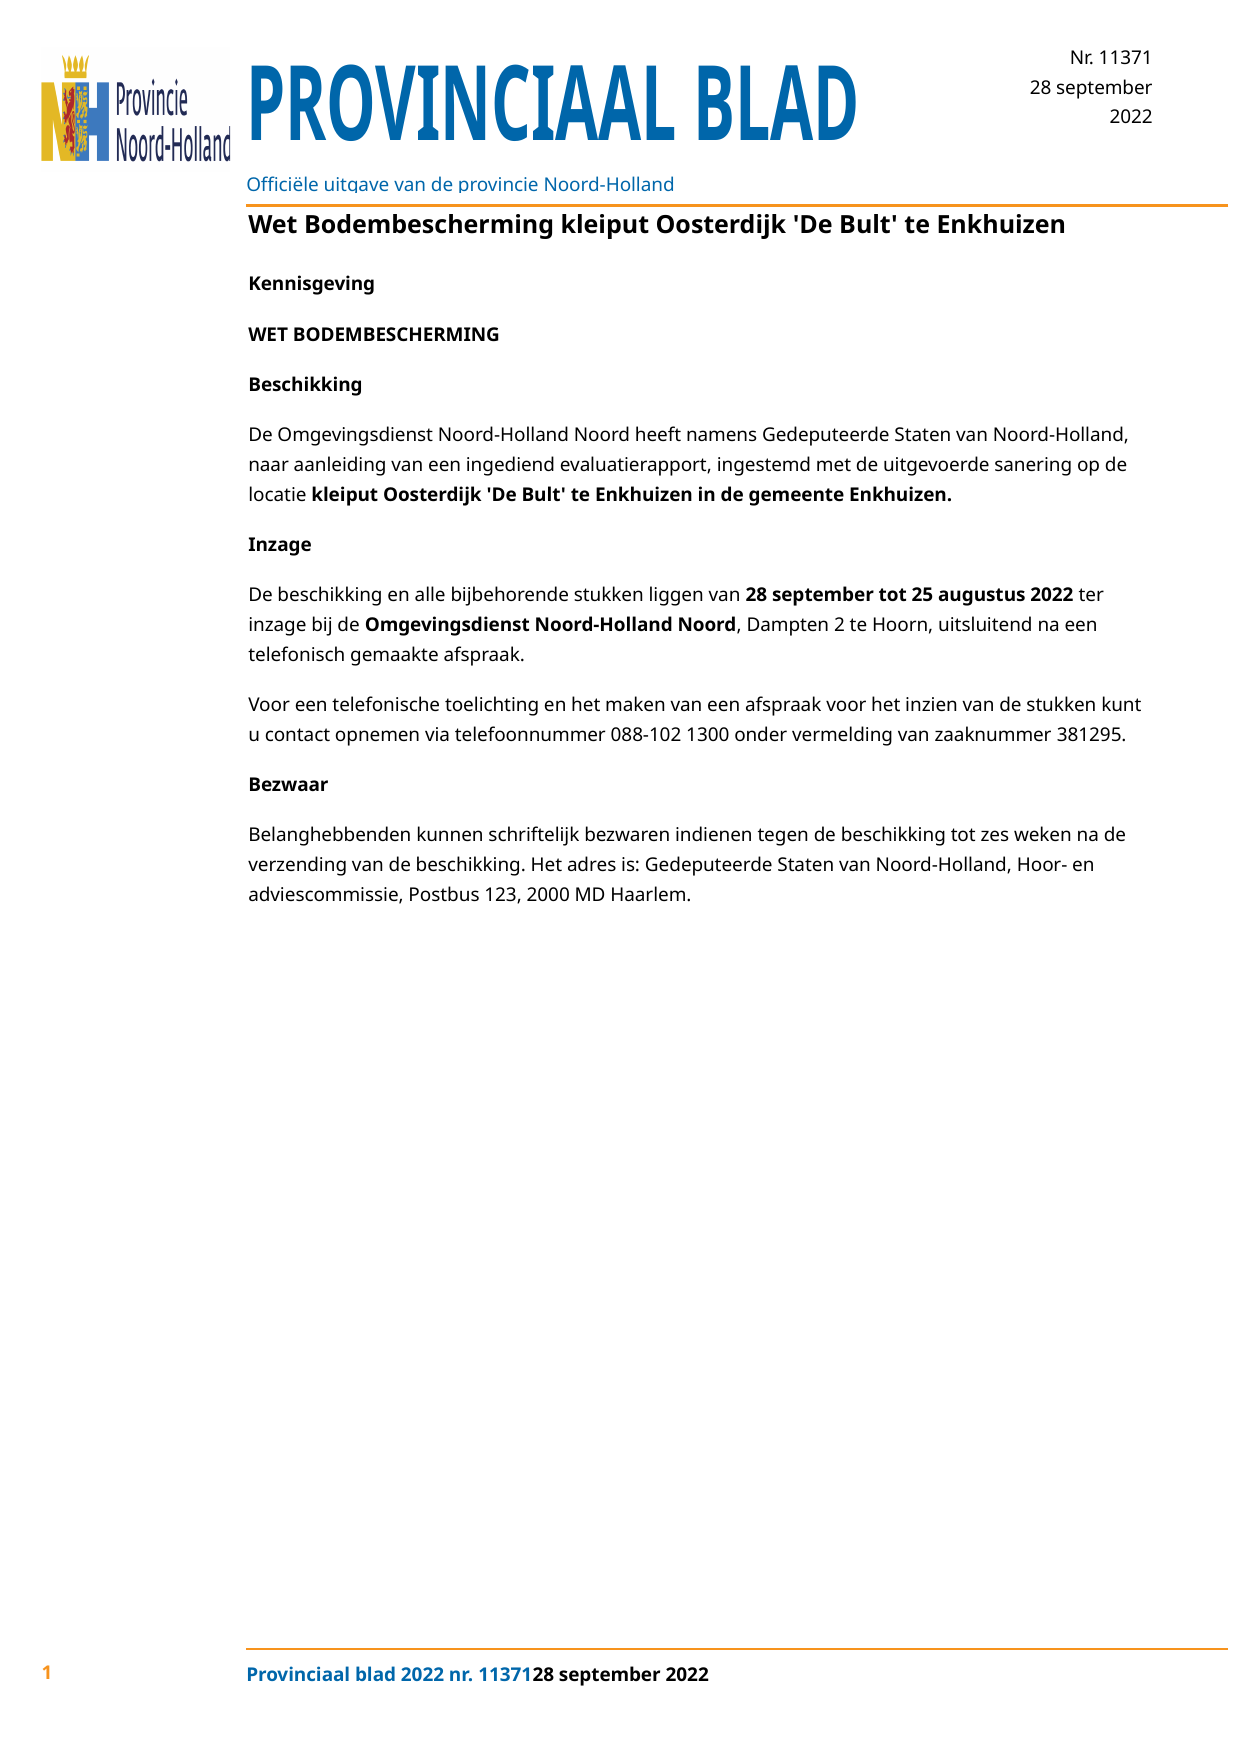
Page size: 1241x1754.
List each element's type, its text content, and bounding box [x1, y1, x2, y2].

text Bezwaar [248, 771, 1152, 797]
text Kennisgeving [248, 270, 1152, 296]
text Inzage [248, 531, 1152, 557]
text De beschikking en alle bijbehorende stukken liggen van 28 september tot 25 augustus 2022 ter inzage bij de Omgevingsdienst Noord-Holland Noord, Dampten 2 te Hoorn, uitsluitend na een telefonisch gemaakte afspraak. [248, 582, 1152, 666]
text Belanghebbenden kunnen schriftelijk bezwaren indienen tegen de beschikking tot zes weken na de verzending van de beschikking. Het adres is: Gedeputeerde Staten van Noord-Holland, Hoor- en adviescommissie, Postbus 123, 2000 MD Haarlem. [248, 822, 1152, 906]
text De Omgevingsdienst Noord-Holland Noord heeft namens Gedeputeerde Staten van Noord-Holland, naar aanleiding van een ingediend evaluatierapport, ingestemd met de uitgevoerde sanering op de locatie kleiput Oosterdijk 'De Bult' te Enkhuizen in de gemeente Enkhuizen. [248, 422, 1152, 506]
text Beschikking [248, 371, 1152, 397]
text Wet Bodembescherming kleiput Oosterdijk 'De Bult' te Enkhuizen [248, 207, 1152, 241]
text WET BODEMBESCHERMING [248, 321, 1152, 346]
picture [41, 47, 231, 172]
text Voor een telefonische toelichting en het maken van een afspraak voor het inzien van de stukken kunt u contact opnemen via telefoonnummer 088-102 1300 onder vermelding van zaaknummer 381295. [248, 691, 1152, 746]
